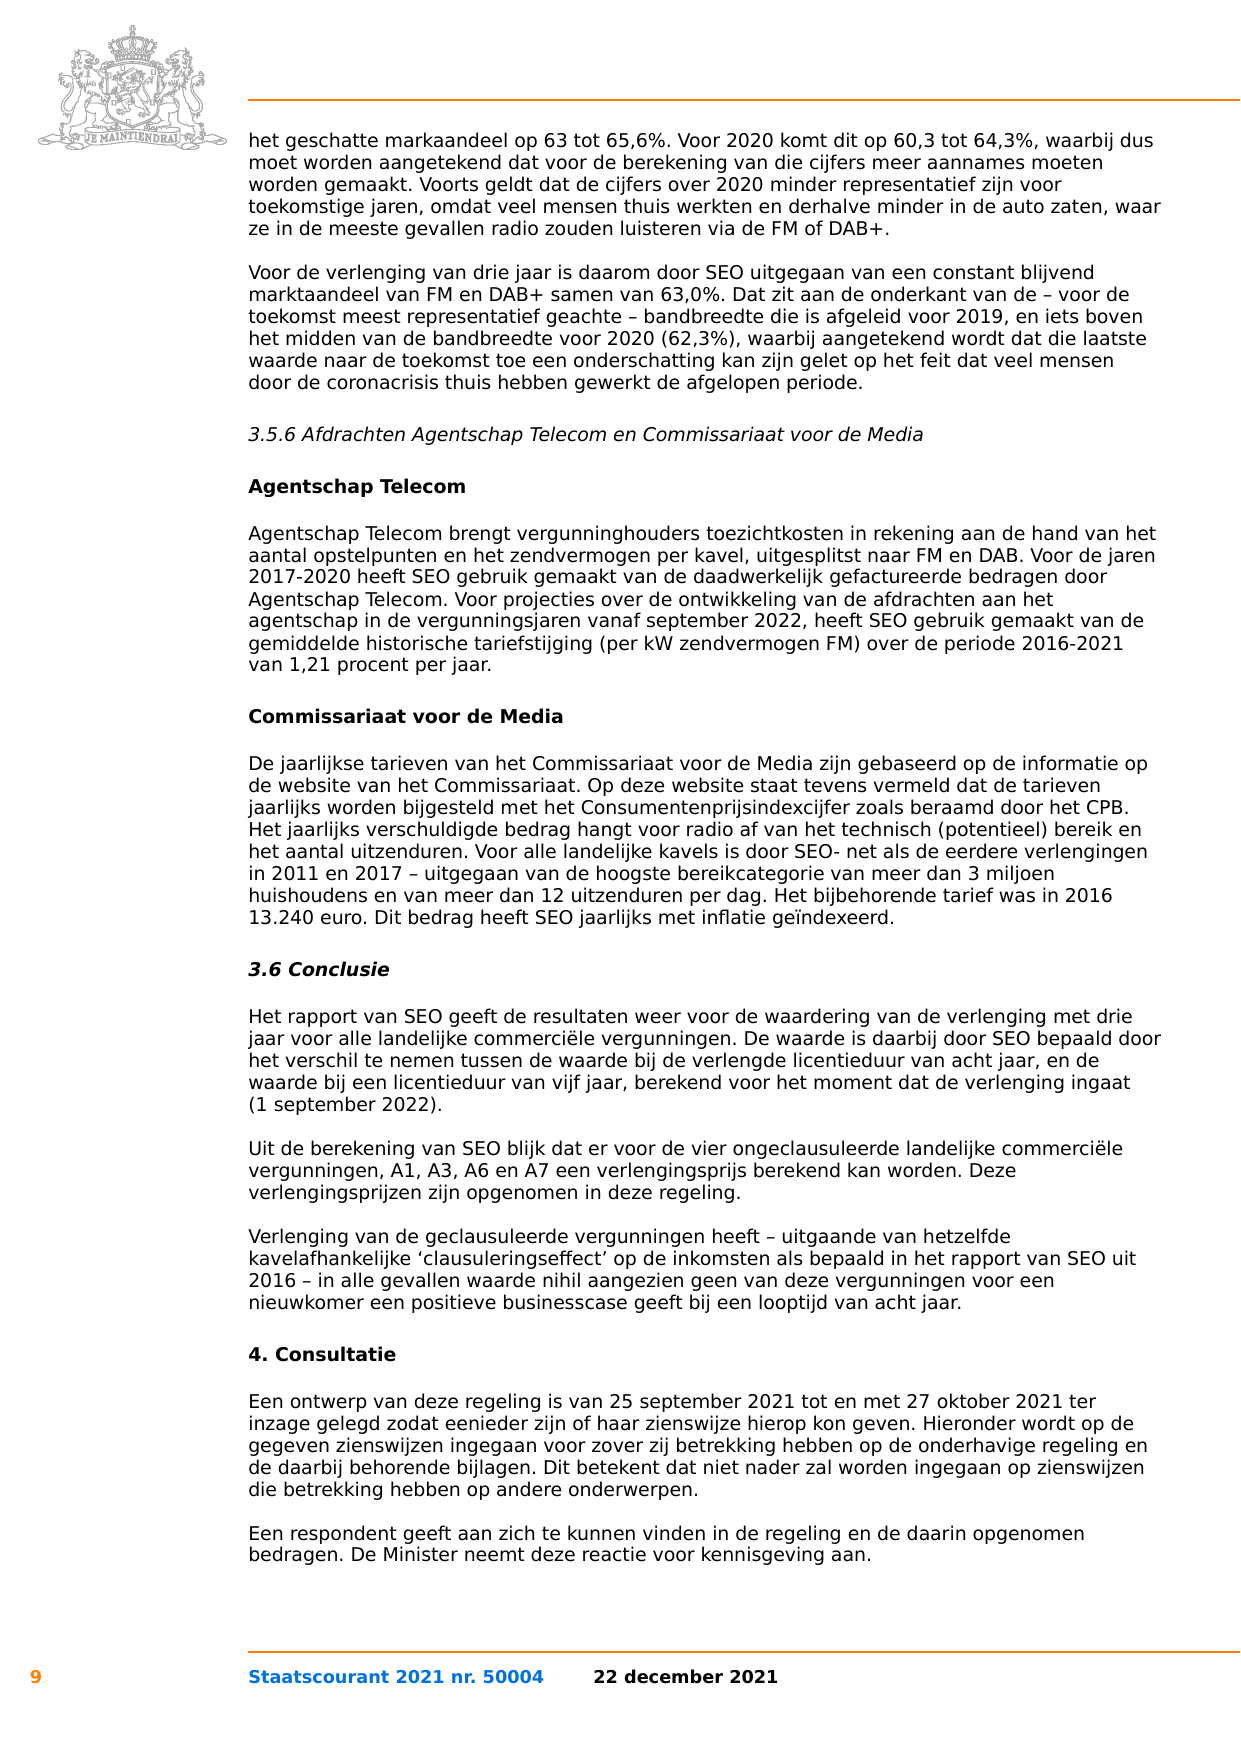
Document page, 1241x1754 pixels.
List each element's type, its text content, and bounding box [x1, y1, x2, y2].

text Agentschap Telecom brengt vergunninghouders toezichtkosten in rekening aan de hand van het aantal opstelpunten en het zendvermogen per kavel, uitgesplitst naar FM en DAB. Voor de jaren 2017-2020 heeft SEO gebruik gemaakt van de daadwerkelijk gefactureerde bedragen door Agentschap Telecom. Voor projecties over de ontwikkeling van de afdrachten aan het agentschap in de vergunningsjaren vanaf september 2022, heeft SEO gebruik gemaakt van de gemiddelde historische tariefstijging (per kW zendvermogen FM) over de periode 2016-2021 van 1,21 procent per jaar. [248, 522, 1163, 676]
text Voor de verlenging van drie jaar is daarom door SEO uitgegaan van een constant blijvend marktaandeel van FM en DAB+ samen van 63,0%. Dat zit aan de onderkant van de – voor de toekomst meest representatief geachte – bandbreedte die is afgeleid voor 2019, en iets boven het midden van de bandbreedte voor 2020 (62,3%), waarbij aangetekend wordt dat die laatste waarde naar de toekomst toe een onderschatting kan zijn gelet op het feit dat veel mensen door de coronacrisis thuis hebben gewerkt de afgelopen periode. [248, 262, 1163, 393]
text Een ontwerp van deze regeling is van 25 september 2021 tot en met 27 oktober 2021 ter inzage gelegd zodat eenieder zijn of haar zienswijze hierop kon geven. Hieronder wordt op de gegeven zienswijzen ingegaan voor zover zij betrekking hebben op de onderhavige regeling en de daarbij behorende bijlagen. Dit betekent dat niet nader zal worden ingegaan op zienswijzen die betrekking hebben op andere onderwerpen. [248, 1391, 1163, 1501]
text Een respondent geeft aan zich te kunnen vinden in de regeling en de daarin opgenomen bedragen. De Minister neemt deze reactie voor kennisgeving aan. [248, 1522, 1163, 1566]
subtitle 4. Consultatie [248, 1344, 1163, 1366]
subtitle 3.5.6 Afdrachten Agentschap Telecom en Commissariaat voor de Media [248, 423, 1163, 446]
subtitle Commissariaat voor de Media [248, 706, 1163, 728]
subtitle Agentschap Telecom [248, 476, 1163, 497]
text Het rapport van SEO geeft de resultaten weer voor de waardering van de verlenging met drie jaar voor alle landelijke commerciële vergunningen. De waarde is daarbij door SEO bepaald door het verschil te nemen tussen de waarde bij de verlengde licentieduur van acht jaar, en de waarde bij een licentieduur van vijf jaar, berekend voor het moment dat de verlenging ingaat (1 september 2022). [248, 1006, 1163, 1116]
picture [38, 25, 227, 150]
subtitle 3.6 Conclusie [248, 959, 1163, 981]
text Verlenging van de geclausuleerde vergunningen heeft – uitgaande van hetzelfde kavelafhankelijke ‘clausuleringseffect’ op de inkomsten als bepaald in het rapport van SEO uit 2016 – in alle gevallen waarde nihil aangezien geen van deze vergunningen voor een nieuwkomer een positieve businesscase geeft bij een looptijd van acht jaar. [248, 1226, 1163, 1314]
text het geschatte markaandeel op 63 tot 65,6%. Voor 2020 komt dit op 60,3 tot 64,3%, waarbij dus moet worden aangetekend dat voor de berekening van die cijfers meer aannames moeten worden gemaakt. Voorts geldt dat de cijfers over 2020 minder representatief zijn voor toekomstige jaren, omdat veel mensen thuis werkten en derhalve minder in de auto zaten, waar ze in de meeste gevallen radio zouden luisteren via de FM of DAB+. [248, 130, 1163, 240]
text Uit de berekening van SEO blijk dat er voor de vier ongeclausuleerde landelijke commerciële vergunningen, A1, A3, A6 en A7 een verlengingsprijs berekend kan worden. Deze verlengingsprijzen zijn opgenomen in deze regeling. [248, 1138, 1163, 1204]
text De jaarlijkse tarieven van het Commissariaat voor de Media zijn gebaseerd op de informatie op de website van het Commissariaat. Op deze website staat tevens vermeld dat de tarieven jaarlijks worden bijgesteld met het Consumentenprijsindexcijfer zoals beraamd door het CPB. Het jaarlijks verschuldigde bedrag hangt voor radio af van het technisch (potentieel) bereik en het aantal uitzenduren. Voor alle landelijke kavels is door SEO- net als de eerdere verlengingen in 2011 en 2017 – uitgegaan van de hoogste bereikcategorie van meer dan 3 miljoen huishoudens en van meer dan 12 uitzenduren per dag. Het bijbehorende tarief was in 2016 13.240 euro. Dit bedrag heeft SEO jaarlijks met inflatie geïndexeerd. [248, 753, 1163, 929]
